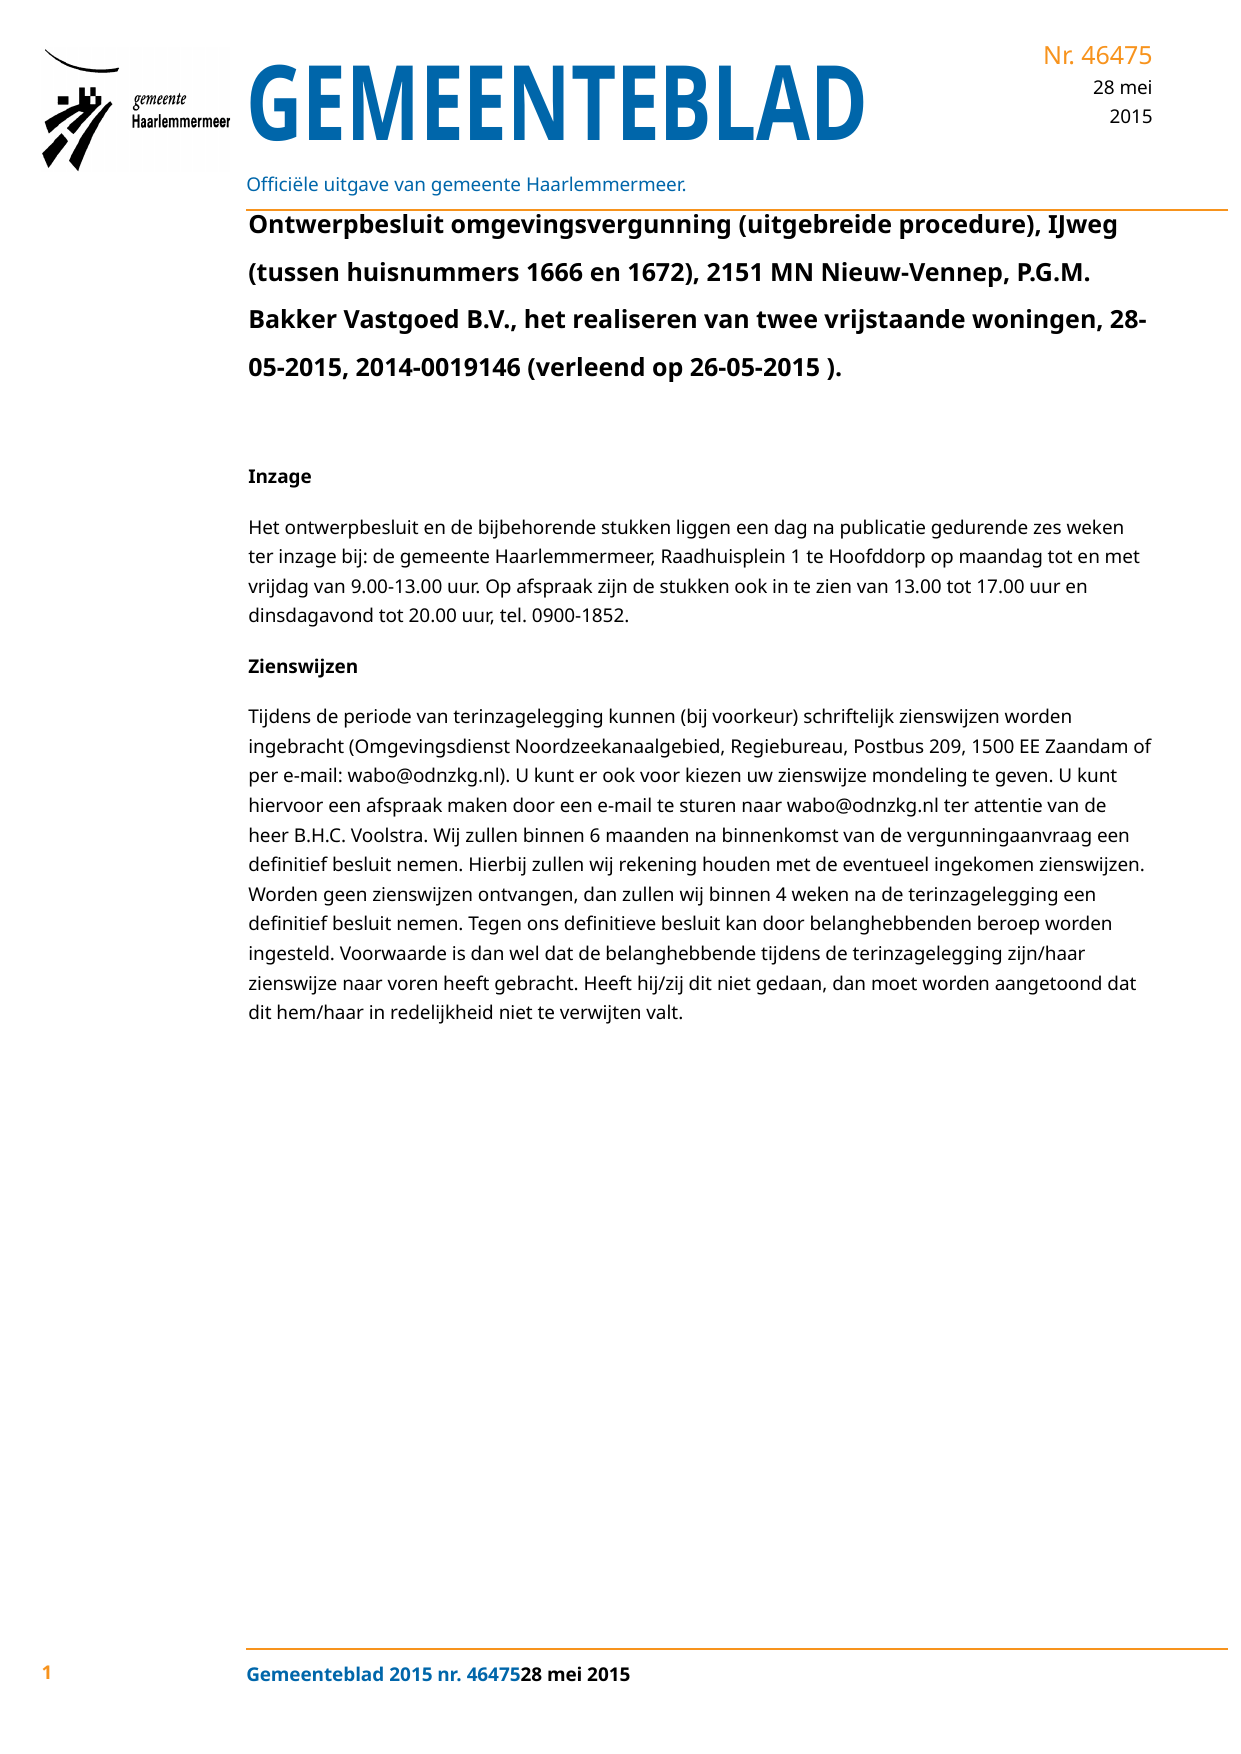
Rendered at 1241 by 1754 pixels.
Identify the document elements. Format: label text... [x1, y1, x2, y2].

text Ontwerpbesluit omgevingsvergunning (uitgebreide procedure), IJweg (tussen huisnummers 1666 en 1672), 2151 MN Nieuw-Vennep, P.G.M. Bakker Vastgoed B.V., het realiseren van twee vrijstaande woningen, 28-05-2015, 2014-0019146 (verleend op 26-05-2015 ). [248, 211, 1152, 384]
text Zienswijzen [248, 653, 1152, 679]
text Het ontwerpbesluit en de bijbehorende stukken liggen een dag na publicatie gedurende zes weken ter inzage bij: de gemeente Haarlemmermeer, Raadhuisplein 1 te Hoofddorp op maandag tot en met vrijdag van 9.00-13.00 uur. Op afspraak zijn de stukken ook in te zien van 13.00 tot 17.00 uur en dinsdagavond tot 20.00 uur, tel. 0900-1852. [248, 514, 1152, 628]
text Tijdens de periode van terinzagelegging kunnen (bij voorkeur) schriftelijk zienswijzen worden ingebracht (Omgevingsdienst Noordzeekanaalgebied, Regiebureau, Postbus 209, 1500 EE Zaandam of per e-mail: wabo@odnzkg.nl). U kunt er ook voor kiezen uw zienswijze mondeling te geven. U kunt hiervoor een afspraak maken door een e-mail te sturen naar wabo@odnzkg.nl ter attentie van de heer B.H.C. Voolstra. Wij zullen binnen 6 maanden na binnenkomst van de vergunningaanvraag een definitief besluit nemen. Hierbij zullen wij rekening houden met de eventueel ingekomen zienswijzen. Worden geen zienswijzen ontvangen, dan zullen wij binnen 4 weken na de terinzagelegging een definitief besluit nemen. Tegen ons definitieve besluit kan door belanghebbenden beroep worden ingesteld. Voorwaarde is dan wel dat de belanghebbende tijdens de terinzagelegging zijn/haar zienswijze naar voren heeft gebracht. Heeft hij/zij dit niet gedaan, dan moet worden aangetoond dat dit hem/haar in redelijkheid niet te verwijten valt. [248, 703, 1152, 1025]
text Inzage [248, 463, 1152, 489]
picture [41, 47, 231, 172]
